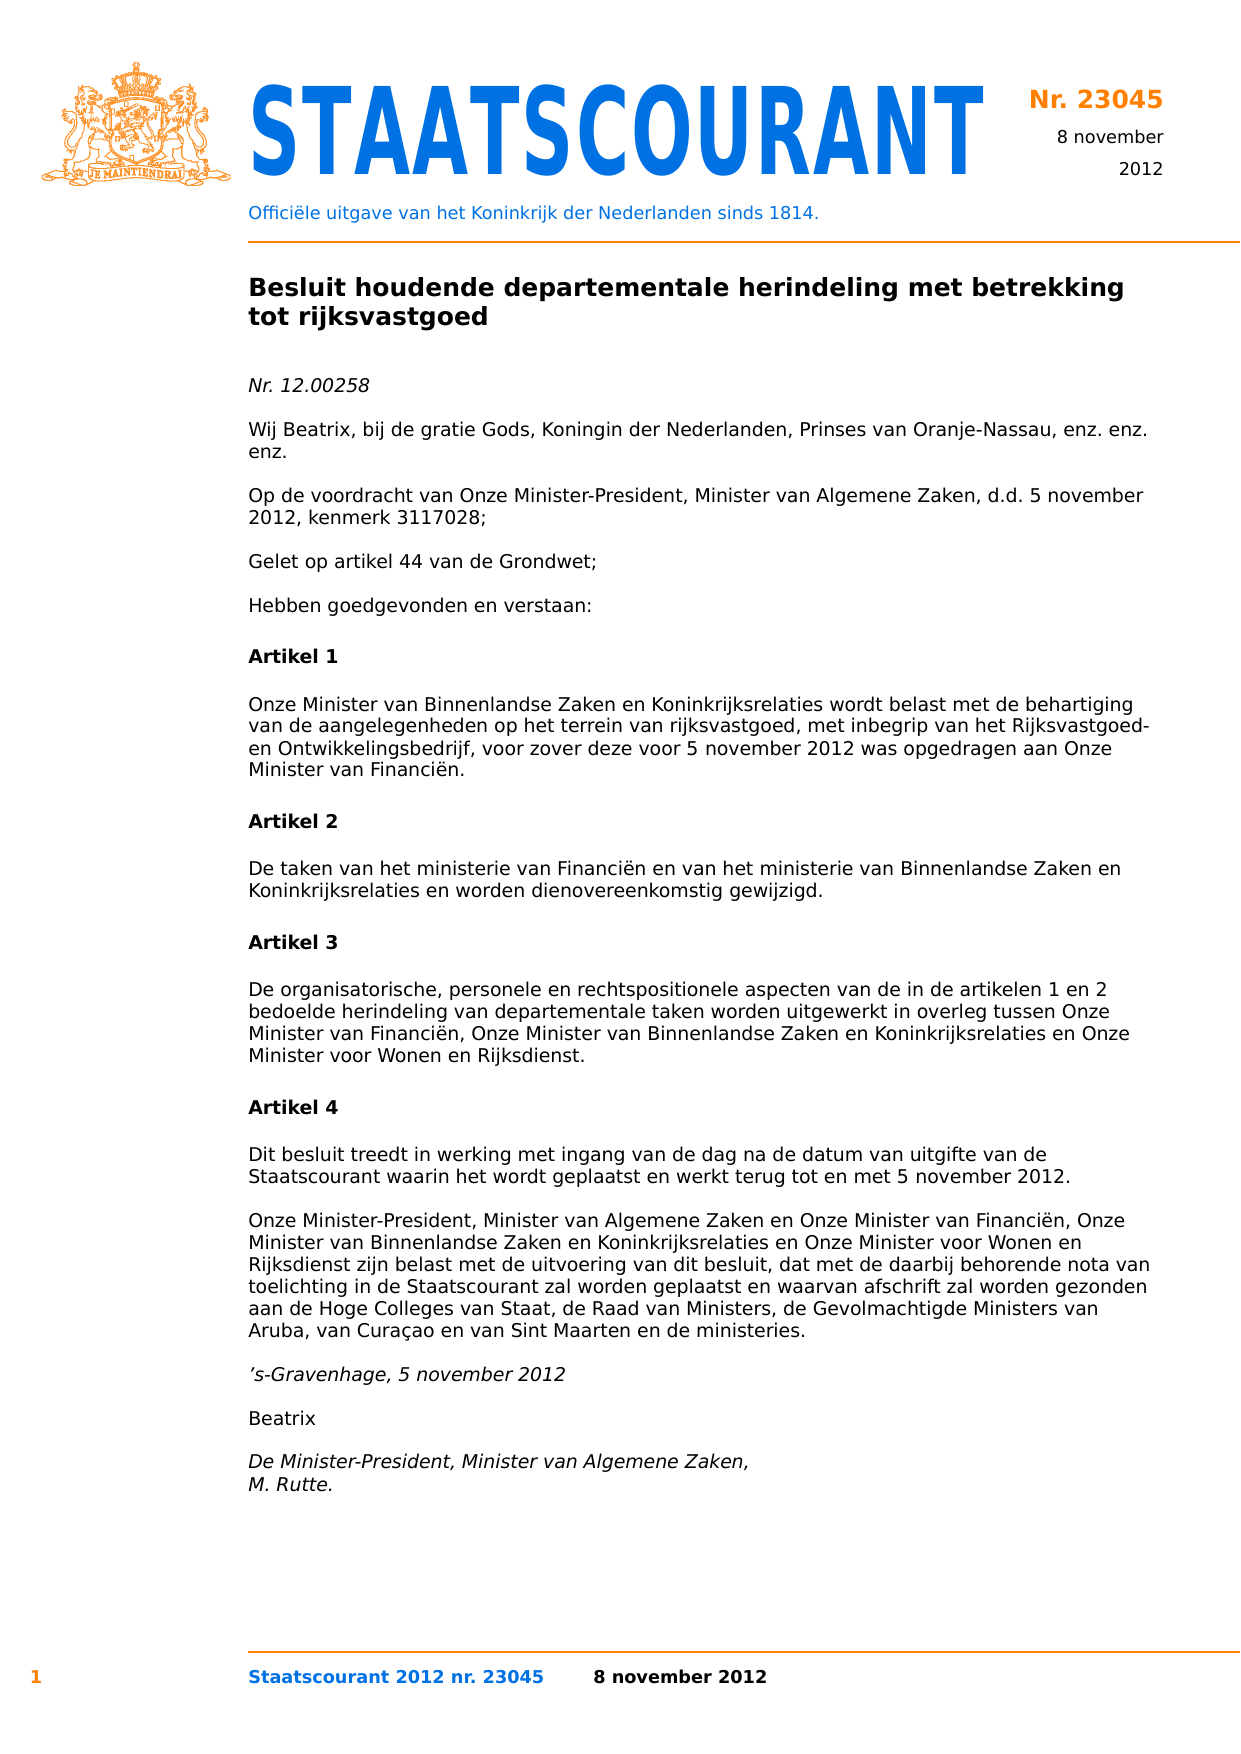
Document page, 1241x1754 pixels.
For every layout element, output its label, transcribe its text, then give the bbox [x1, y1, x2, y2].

table_header STAATSCOURANT [248, 62, 998, 203]
text De Minister-President, Minister van Algemene Zaken, M. Rutte. [248, 1451, 1163, 1495]
table_cell 8 november [998, 121, 1240, 153]
table_cell 2012 [998, 153, 1240, 203]
text Wij Beatrix, bij de gratie Gods, Koningin der Nederlanden, Prinses van Oranje-Nassau, enz. enz. enz. [248, 419, 1163, 463]
subtitle Besluit houdende departementale herindeling met betrekking tot rijksvastgoed [248, 273, 1163, 331]
table_header [25, 62, 248, 241]
text Nr. 12.00258 [248, 375, 1163, 397]
text Beatrix [248, 1408, 1163, 1429]
text Gelet op artikel 44 van de Grondwet; [248, 551, 1163, 573]
text Dit besluit treedt in werking met ingang van de dag na de datum van uitgifte van de Staatscourant waarin het wordt geplaatst en werkt terug tot en met 5 november 2012. [248, 1144, 1163, 1188]
table_header Nr. 23045 [998, 62, 1240, 121]
subtitle Artikel 2 [248, 811, 1163, 833]
picture [41, 62, 231, 186]
text Op de voordracht van Onze Minister-President, Minister van Algemene Zaken, d.d. 5 november 2012, kenmerk 3117028; [248, 485, 1163, 529]
text De taken van het ministerie van Financiën en van het ministerie van Binnenlandse Zaken en Koninkrijksrelaties en worden dienovereenkomstig gewijzigd. [248, 858, 1163, 902]
text ’s-Gravenhage, 5 november 2012 [248, 1364, 1163, 1386]
subtitle Artikel 1 [248, 646, 1163, 668]
text Onze Minister van Binnenlandse Zaken en Koninkrijksrelaties wordt belast met de behartiging van de aangelegenheden op het terrein van rijksvastgoed, met inbegrip van het Rijksvastgoed- en Ontwikkelingsbedrijf, voor zover deze voor 5 november 2012 was opgedragen aan Onze Minister van Financiën. [248, 693, 1163, 781]
subtitle Artikel 4 [248, 1097, 1163, 1119]
text De organisatorische, personele en rechtspositionele aspecten van de in de artikelen 1 en 2 bedoelde herindeling van departementale taken worden uitgewerkt in overleg tussen Onze Minister van Financiën, Onze Minister van Binnenlandse Zaken en Koninkrijksrelaties en Onze Minister voor Wonen en Rijksdienst. [248, 979, 1163, 1067]
table_cell Officiële uitgave van het Koninkrijk der Nederlanden sinds 1814. [248, 203, 1240, 241]
text Onze Minister-President, Minister van Algemene Zaken en Onze Minister van Financiën, Onze Minister van Binnenlandse Zaken en Koninkrijksrelaties en Onze Minister voor Wonen en Rijksdienst zijn belast met de uitvoering van dit besluit, dat met de daarbij behorende nota van toelichting in de Staatscourant zal worden geplaatst en waarvan afschrift zal worden gezonden aan de Hoge Colleges van Staat, de Raad van Ministers, de Gevolmachtigde Ministers van Aruba, van Curaçao en van Sint Maarten en de ministeries. [248, 1210, 1163, 1342]
subtitle Artikel 3 [248, 932, 1163, 954]
text Hebben goedgevonden en verstaan: [248, 594, 1163, 616]
